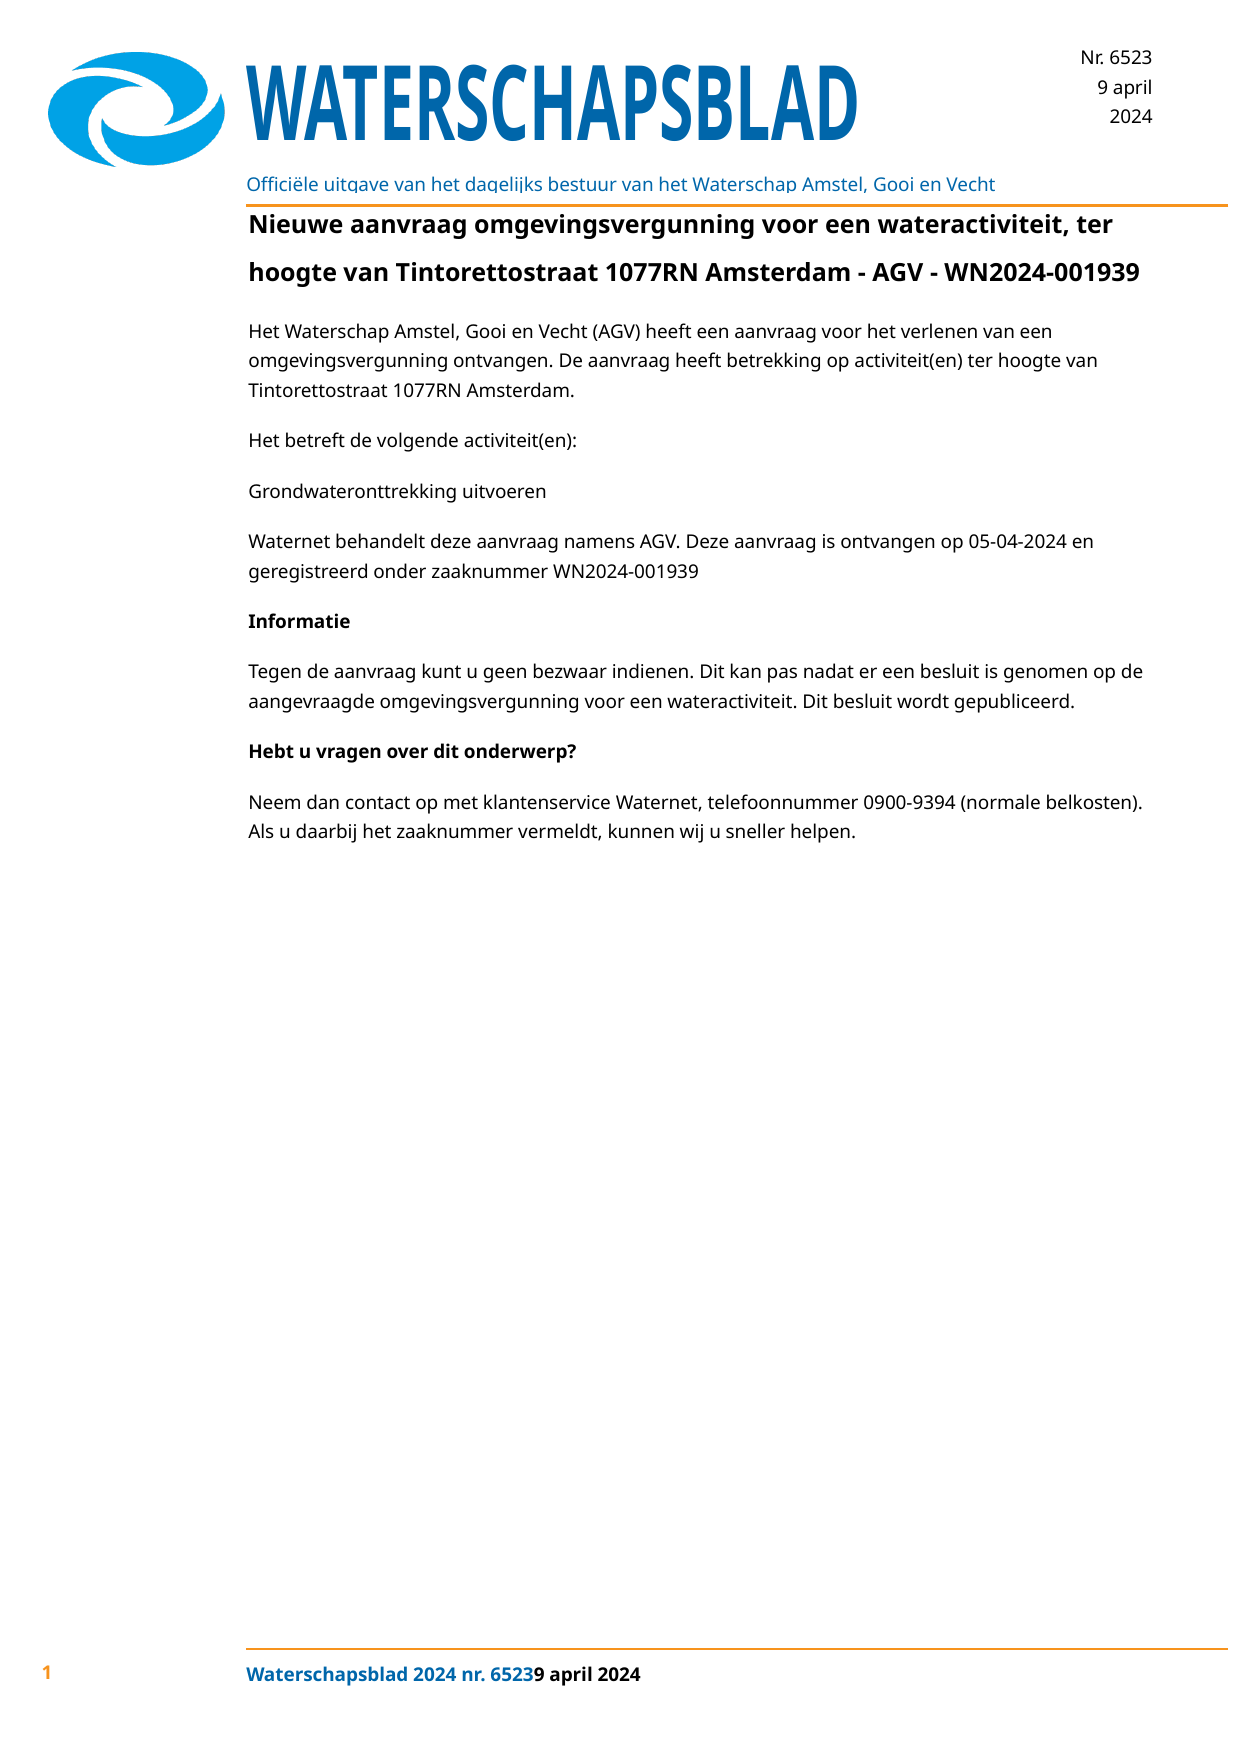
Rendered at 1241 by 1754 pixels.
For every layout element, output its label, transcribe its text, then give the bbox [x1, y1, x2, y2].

text Tegen de aanvraag kunt u geen bezwaar indienen. Dit kan pas nadat er een besluit is genomen op de aangevraagde omgevingsvergunning voor een wateractiviteit. Dit besluit wordt gepubliceerd. [248, 659, 1152, 714]
text Grondwateronttrekking uitvoeren [248, 478, 1152, 504]
text Neem dan contact op met klantenservice Waternet, telefoonnummer 0900-9394 (normale belkosten). Als u daarbij het zaaknummer vermeldt, kunnen wij u sneller helpen. [248, 789, 1152, 844]
text Informatie [248, 608, 1152, 634]
text Nieuwe aanvraag omgevingsvergunning voor een wateractiviteit, ter hoogte van Tintorettostraat 1077RN Amsterdam - AGV - WN2024-001939 [248, 207, 1152, 288]
text Het betreft de volgende activiteit(en): [248, 427, 1152, 453]
text Waternet behandelt deze aanvraag namens AGV. Deze aanvraag is ontvangen op 05-04-2024 en geregistreerd onder zaaknummer WN2024-001939 [248, 528, 1152, 584]
text Hebt u vragen over dit onderwerp? [248, 739, 1152, 764]
picture [41, 47, 231, 172]
text Het Waterschap Amstel, Gooi en Vecht (AGV) heeft een aanvraag voor het verlenen van een omgevingsvergunning ontvangen. De aanvraag heeft betrekking op activiteit(en) ter hoogte van Tintorettostraat 1077RN Amsterdam. [248, 318, 1152, 403]
